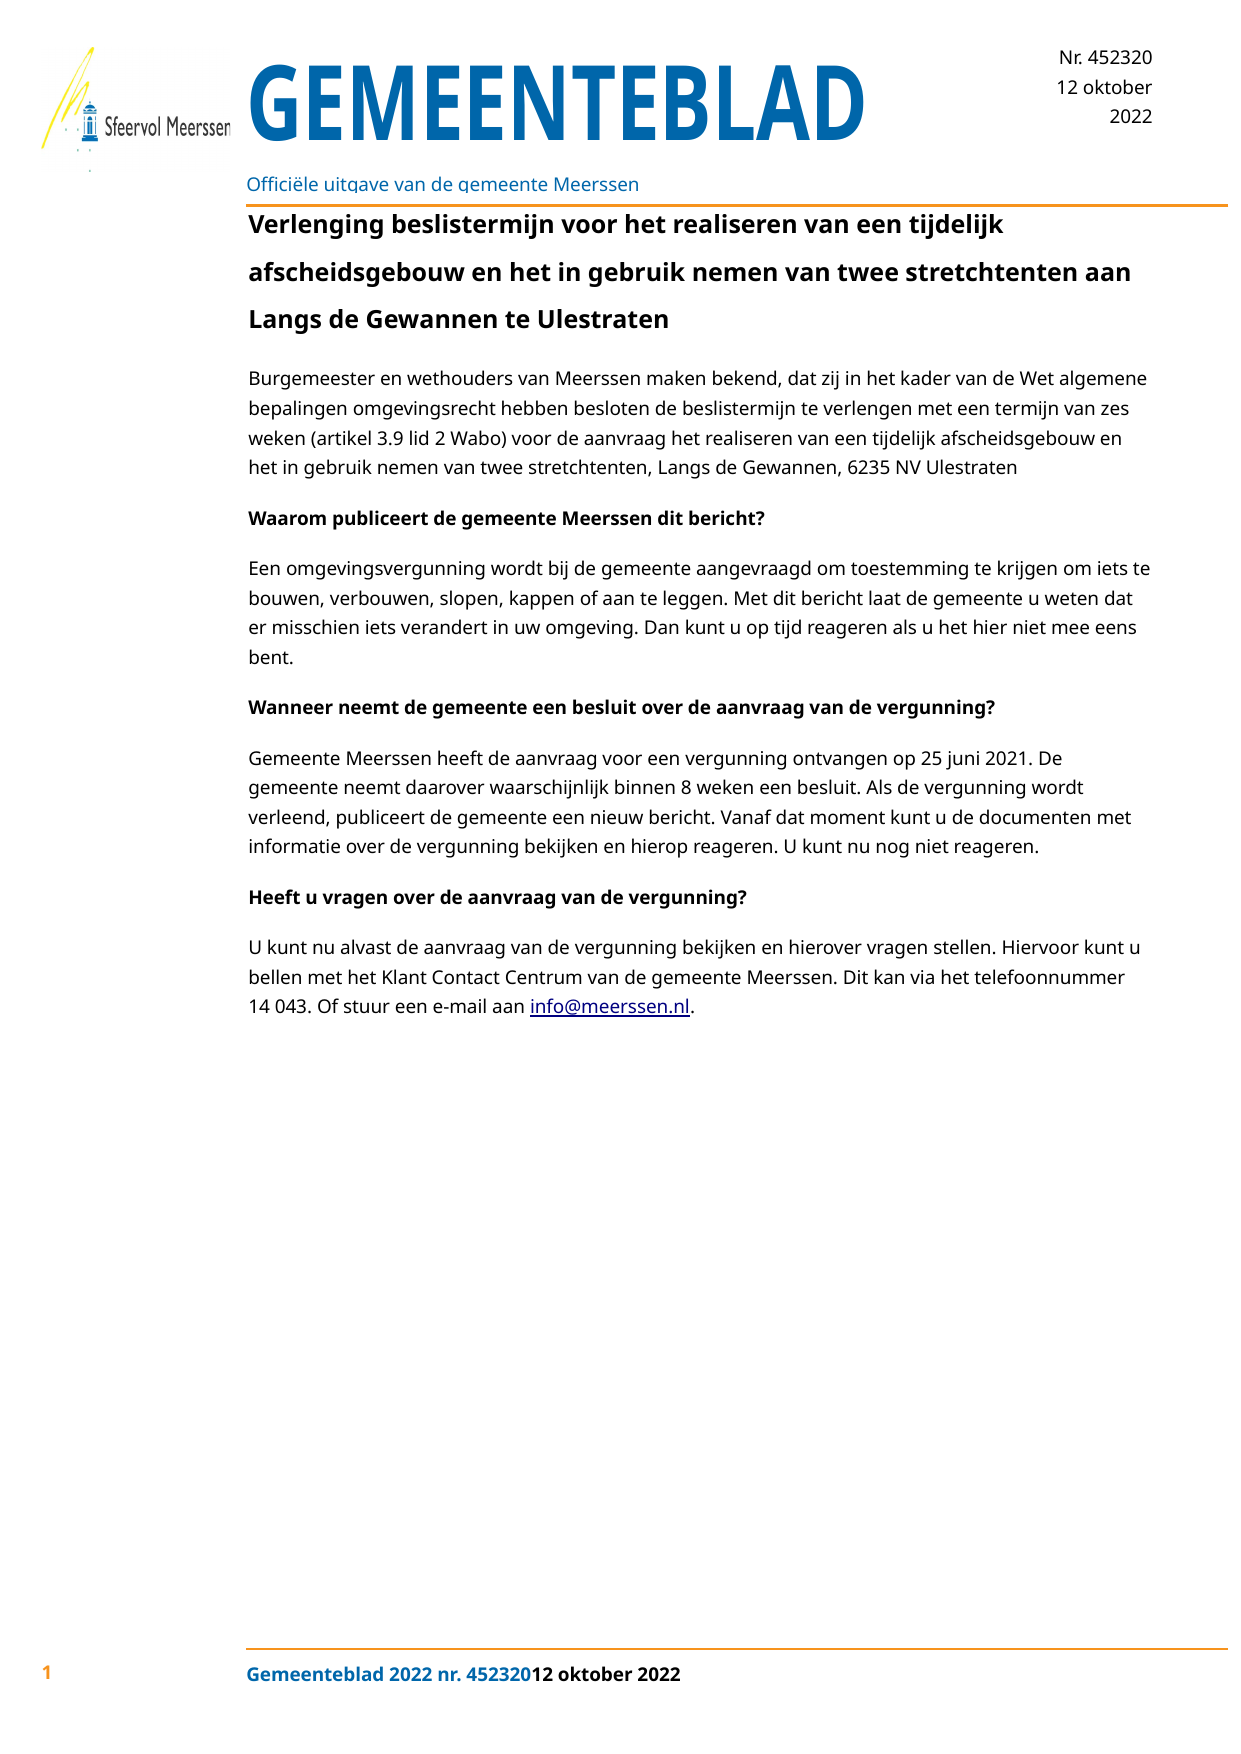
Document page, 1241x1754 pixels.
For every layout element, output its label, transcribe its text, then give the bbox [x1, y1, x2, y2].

text Wanneer neemt de gemeente een besluit over de aanvraag van de vergunning? [248, 694, 1152, 720]
text Waarom publiceert de gemeente Meerssen dit bericht? [248, 505, 1152, 530]
text U kunt nu alvast de aanvraag van de vergunning bekijken en hierover vragen stellen. Hiervoor kunt u bellen met het Klant Contact Centrum van de gemeente Meerssen. Dit kan via het telefoonnummer 14 043. Of stuur een e-mail aan info@meerssen.nl. [248, 934, 1152, 1019]
text Heeft u vragen over de aanvraag van de vergunning? [248, 884, 1152, 909]
text Gemeente Meerssen heeft de aanvraag voor een vergunning ontvangen op 25 juni 2021. De gemeente neemt daarover waarschijnlijk binnen 8 weken een besluit. Als de vergunning wordt verleend, publiceert de gemeente een nieuw bericht. Vanaf dat moment kunt u de documenten met informatie over de vergunning bekijken en hierop reageren. U kunt nu nog niet reageren. [248, 745, 1152, 859]
text Een omgevingsvergunning wordt bij de gemeente aangevraagd om toestemming te krijgen om iets te bouwen, verbouwen, slopen, kappen of aan te leggen. Met dit bericht laat de gemeente u weten dat er misschien iets verandert in uw omgeving. Dan kunt u op tijd reageren als u het hier niet mee eens bent. [248, 555, 1152, 669]
text Verlenging beslistermijn voor het realiseren van een tijdelijk afscheidsgebouw en het in gebruik nemen van twee stretchtenten aan Langs de Gewannen te Ulestraten [248, 207, 1152, 336]
text Burgemeester en wethouders van Meerssen maken bekend, dat zij in het kader van de Wet algemene bepalingen omgevingsrecht hebben besloten de beslistermijn te verlengen met een termijn van zes weken (artikel 3.9 lid 2 Wabo) voor de aanvraag het realiseren van een tijdelijk afscheidsgebouw en het in gebruik nemen van twee stretchtenten, Langs de Gewannen, 6235 NV Ulestraten [248, 366, 1152, 480]
picture [41, 47, 231, 172]
